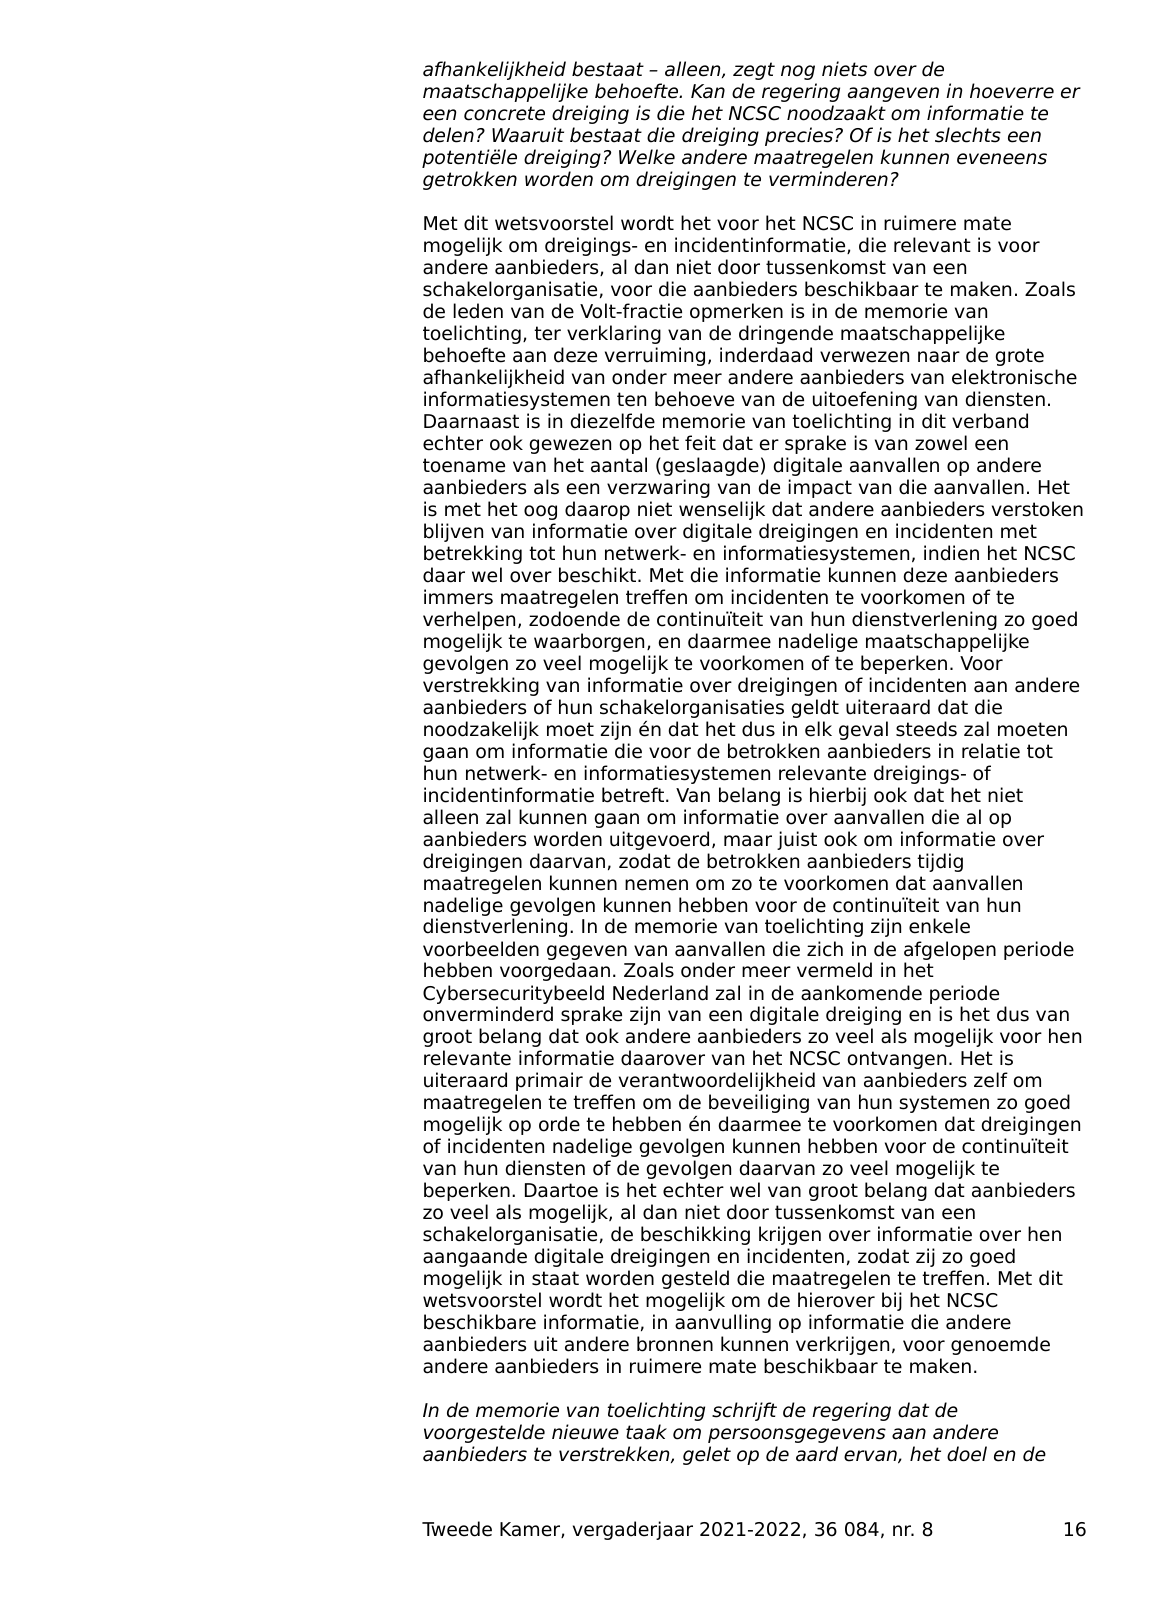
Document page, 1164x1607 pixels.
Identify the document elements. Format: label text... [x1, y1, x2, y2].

text afhankelijkheid bestaat – alleen, zegt nog niets over de maatschappelijke behoefte. Kan de regering aangeven in hoeverre er een concrete dreiging is die het NCSC noodzaakt om informatie te delen? Waaruit bestaat die dreiging precies? Of is het slechts een potentiële dreiging? Welke andere maatregelen kunnen eveneens getrokken worden om dreigingen te verminderen? [422, 59, 1087, 191]
text In de memorie van toelichting schrijft de regering dat de voorgestelde nieuwe taak om persoonsgegevens aan andere aanbieders te verstrekken, gelet op de aard ervan, het doel en de [422, 1400, 1087, 1466]
text Met dit wetsvoorstel wordt het voor het NCSC in ruimere mate mogelijk om dreigings- en incidentinformatie, die relevant is voor andere aanbieders, al dan niet door tussenkomst van een schakelorganisatie, voor die aanbieders beschikbaar te maken. Zoals de leden van de Volt-fractie opmerken is in de memorie van toelichting, ter verklaring van de dringende maatschappelijke behoefte aan deze verruiming, inderdaad verwezen naar de grote afhankelijkheid van onder meer andere aanbieders van elektronische informatiesystemen ten behoeve van de uitoefening van diensten. Daarnaast is in diezelfde memorie van toelichting in dit verband echter ook gewezen op het feit dat er sprake is van zowel een toename van het aantal (geslaagde) digitale aanvallen op andere aanbieders als een verzwaring van de impact van die aanvallen. Het is met het oog daarop niet wenselijk dat andere aanbieders verstoken blijven van informatie over digitale dreigingen en incidenten met betrekking tot hun netwerk- en informatiesystemen, indien het NCSC daar wel over beschikt. Met die informatie kunnen deze aanbieders immers maatregelen treffen om incidenten te voorkomen of te verhelpen, zodoende de continuïteit van hun dienstverlening zo goed mogelijk te waarborgen, en daarmee nadelige maatschappelijke gevolgen zo veel mogelijk te voorkomen of te beperken. Voor verstrekking van informatie over dreigingen of incidenten aan andere aanbieders of hun schakelorganisaties geldt uiteraard dat die noodzakelijk moet zijn én dat het dus in elk geval steeds zal moeten gaan om informatie die voor de betrokken aanbieders in relatie tot hun netwerk- en informatiesystemen relevante dreigings- of incidentinformatie betreft. Van belang is hierbij ook dat het niet alleen zal kunnen gaan om informatie over aanvallen die al op aanbieders worden uitgevoerd, maar juist ook om informatie over dreigingen daarvan, zodat de betrokken aanbieders tijdig maatregelen kunnen nemen om zo te voorkomen dat aanvallen nadelige gevolgen kunnen hebben voor de continuïteit van hun dienstverlening. In de memorie van toelichting zijn enkele voorbeelden gegeven van aanvallen die zich in de afgelopen periode hebben voorgedaan. Zoals onder meer vermeld in het Cybersecuritybeeld Nederland zal in de aankomende periode onverminderd sprake zijn van een digitale dreiging en is het dus van groot belang dat ook andere aanbieders zo veel als mogelijk voor hen relevante informatie daarover van het NCSC ontvangen. Het is uiteraard primair de verantwoordelijkheid van aanbieders zelf om maatregelen te treffen om de beveiliging van hun systemen zo goed mogelijk op orde te hebben én daarmee te voorkomen dat dreigingen of incidenten nadelige gevolgen kunnen hebben voor de continuïteit van hun diensten of de gevolgen daarvan zo veel mogelijk te beperken. Daartoe is het echter wel van groot belang dat aanbieders zo veel als mogelijk, al dan niet door tussenkomst van een schakelorganisatie, de beschikking krijgen over informatie over hen aangaande digitale dreigingen en incidenten, zodat zij zo goed mogelijk in staat worden gesteld die maatregelen te treffen. Met dit wetsvoorstel wordt het mogelijk om de hierover bij het NCSC beschikbare informatie, in aanvulling op informatie die andere aanbieders uit andere bronnen kunnen verkrijgen, voor genoemde andere aanbieders in ruimere mate beschikbaar te maken. [422, 213, 1087, 1378]
